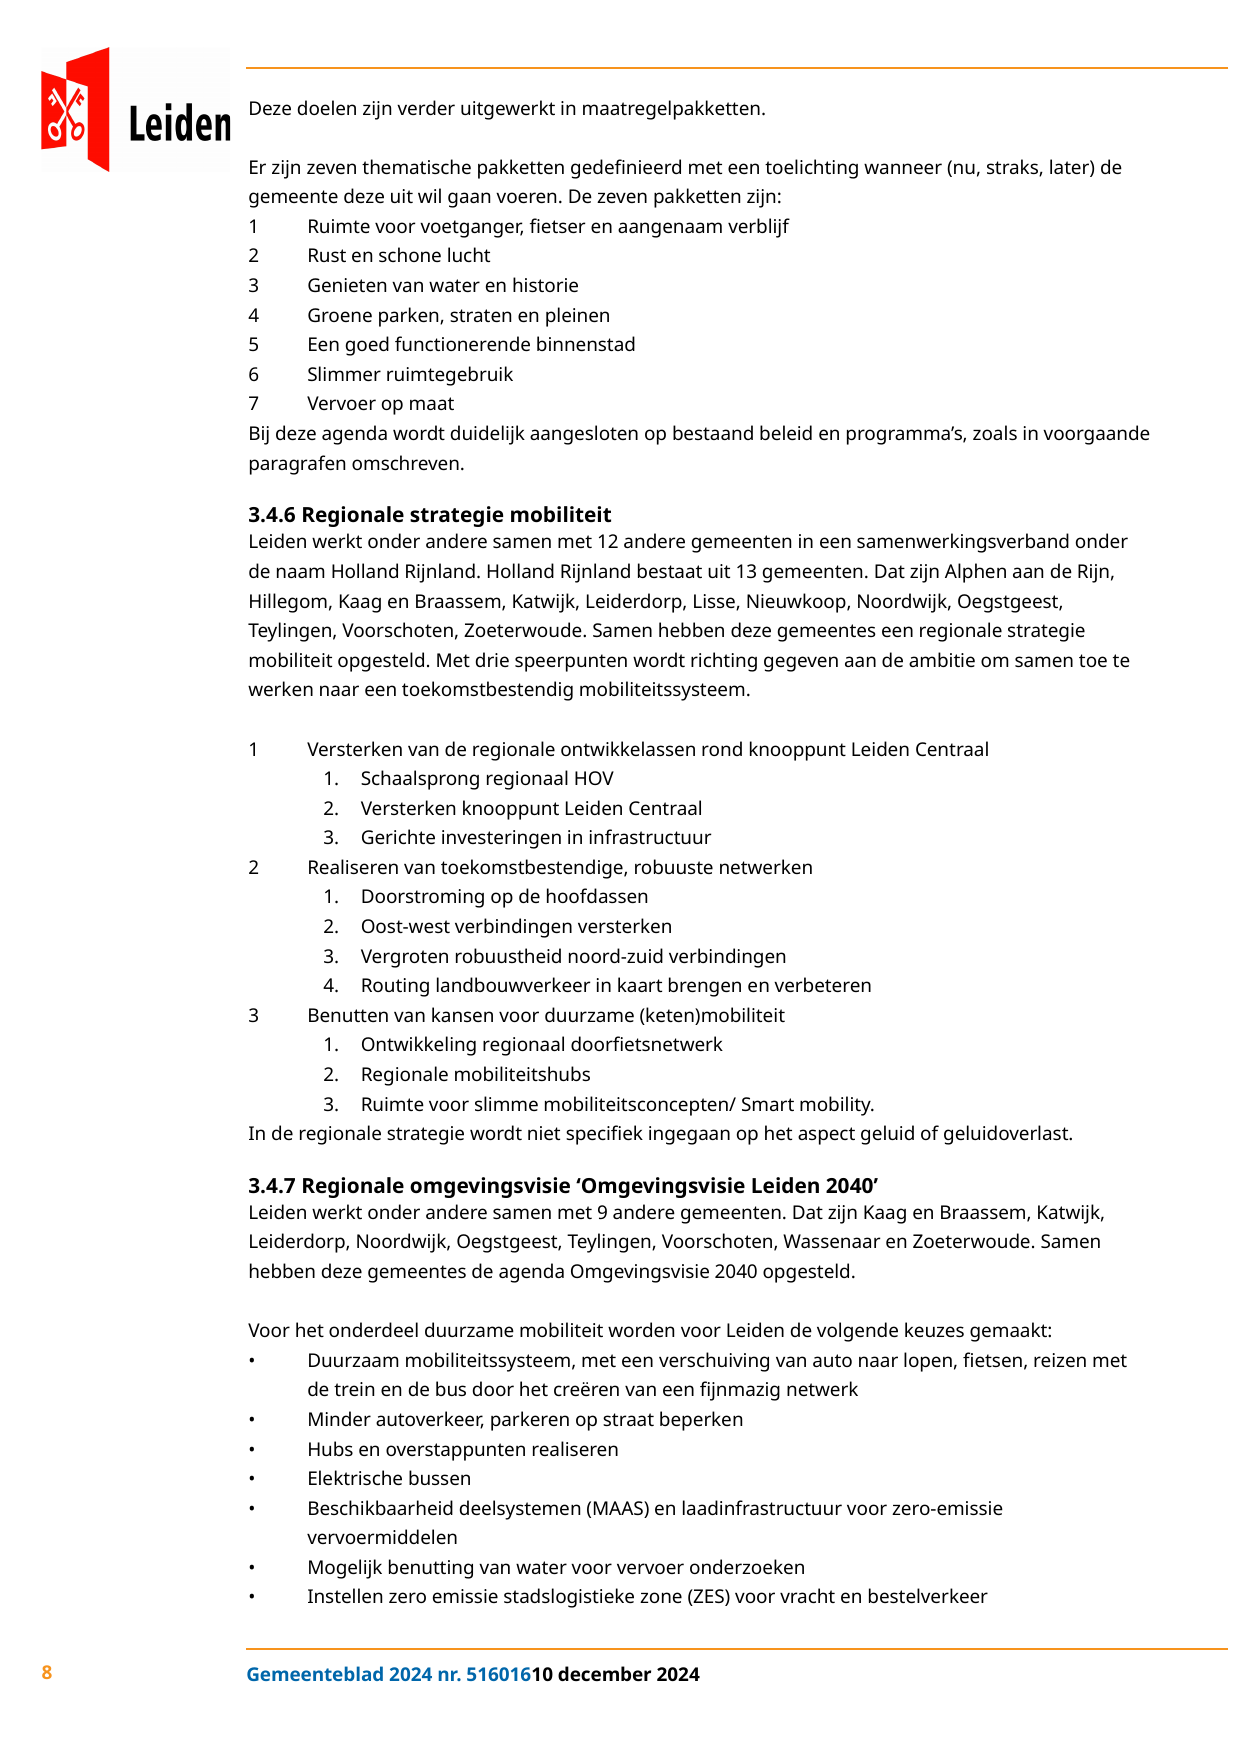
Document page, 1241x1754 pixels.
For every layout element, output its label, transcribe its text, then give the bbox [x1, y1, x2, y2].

list Regionale mobiliteitshubs [323, 1061, 1152, 1087]
list Een goed functionerende binnenstad [248, 331, 1152, 357]
list Benutten van kansen voor duurzame (keten)mobiliteit [248, 1002, 1152, 1028]
text Bij deze agenda wordt duidelijk aangesloten op bestaand beleid en programma’s, zoals in voorgaande paragrafen omschreven. [248, 420, 1152, 476]
list Vervoer op maat [248, 391, 1152, 416]
list Doorstroming op de hoofdassen [323, 884, 1152, 909]
list Schaalsprong regionaal HOV [323, 765, 1152, 791]
text Er zijn zeven thematische pakketten gedefinieerd met een toelichting wanneer (nu, straks, later) de gemeente deze uit wil gaan voeren. De zeven pakketten zijn: [248, 154, 1152, 209]
list Groene parken, straten en pleinen [248, 302, 1152, 328]
list Instellen zero emissie stadslogistieke zone (ZES) voor vracht en bestelverkeer [248, 1584, 1152, 1609]
list Vergroten robuustheid noord-zuid verbindingen [323, 943, 1152, 968]
list Beschikbaarheid deelsystemen (MAAS) en laadinfrastructuur voor zero-emissie vervoermiddelen [248, 1495, 1152, 1550]
picture [41, 47, 231, 172]
list Elektrische bussen [248, 1465, 1152, 1491]
list Oost-west verbindingen versterken [323, 913, 1152, 939]
list Duurzaam mobiliteitssysteem, met een verschuiving van auto naar lopen, fietsen, reizen met de trein en de bus door het creëren van een fijnmazig netwerk [248, 1347, 1152, 1402]
list Rust en schone lucht [248, 243, 1152, 268]
list Ontwikkeling regionaal doorfietsnetwerk [323, 1032, 1152, 1057]
text Deze doelen zijn verder uitgewerkt in maatregelpakketten. [248, 95, 1152, 121]
text Voor het onderdeel duurzame mobiliteit worden voor Leiden de volgende keuzes gemaakt: [248, 1317, 1152, 1343]
list Ruimte voor slimme mobiliteitsconcepten/ Smart mobility. [323, 1091, 1152, 1116]
text Leiden werkt onder andere samen met 12 andere gemeenten in een samenwerkingsverband onder de naam Holland Rijnland. Holland Rijnland bestaat uit 13 gemeenten. Dat zijn Alphen aan de Rijn, Hillegom, Kaag en Braassem, Katwijk, Leiderdorp, Lisse, Nieuwkoop, Noordwijk, Oegstgeest, Teylingen, Voorschoten, Zoeterwoude. Samen hebben deze gemeentes een regionale strategie mobiliteit opgesteld. Met drie speerpunten wordt richting gegeven aan de ambitie om samen toe te werken naar een toekomstbestendig mobiliteitssysteem. [248, 529, 1152, 702]
list Routing landbouwverkeer in kaart brengen en verbeteren [323, 972, 1152, 998]
list Ruimte voor voetganger, fietser en aangenaam verblijf [248, 213, 1152, 239]
list Hubs en overstappunten realiseren [248, 1436, 1152, 1462]
text In de regionale strategie wordt niet specifiek ingegaan op het aspect geluid of geluidoverlast. [248, 1120, 1152, 1146]
list Versterken van de regionale ontwikkelassen rond knooppunt Leiden Centraal [248, 736, 1152, 761]
list Genieten van water en historie [248, 272, 1152, 298]
text 3.4.6 Regionale strategie mobiliteit [248, 500, 1152, 529]
list Gerichte investeringen in infrastructuur [323, 824, 1152, 850]
list Mogelijk benutting van water voor vervoer onderzoeken [248, 1554, 1152, 1580]
text Leiden werkt onder andere samen met 9 andere gemeenten. Dat zijn Kaag en Braassem, Katwijk, Leiderdorp, Noordwijk, Oegstgeest, Teylingen, Voorschoten, Wassenaar en Zoeterwoude. Samen hebben deze gemeentes de agenda Omgevingsvisie 2040 opgesteld. [248, 1199, 1152, 1284]
text 3.4.7 Regionale omgevingsvisie ‘Omgevingsvisie Leiden 2040’ [248, 1171, 1152, 1199]
list Minder autoverkeer, parkeren op straat beperken [248, 1406, 1152, 1432]
list Versterken knooppunt Leiden Centraal [323, 795, 1152, 821]
list Slimmer ruimtegebruik [248, 361, 1152, 387]
list Realiseren van toekomstbestendige, robuuste netwerken [248, 854, 1152, 880]
